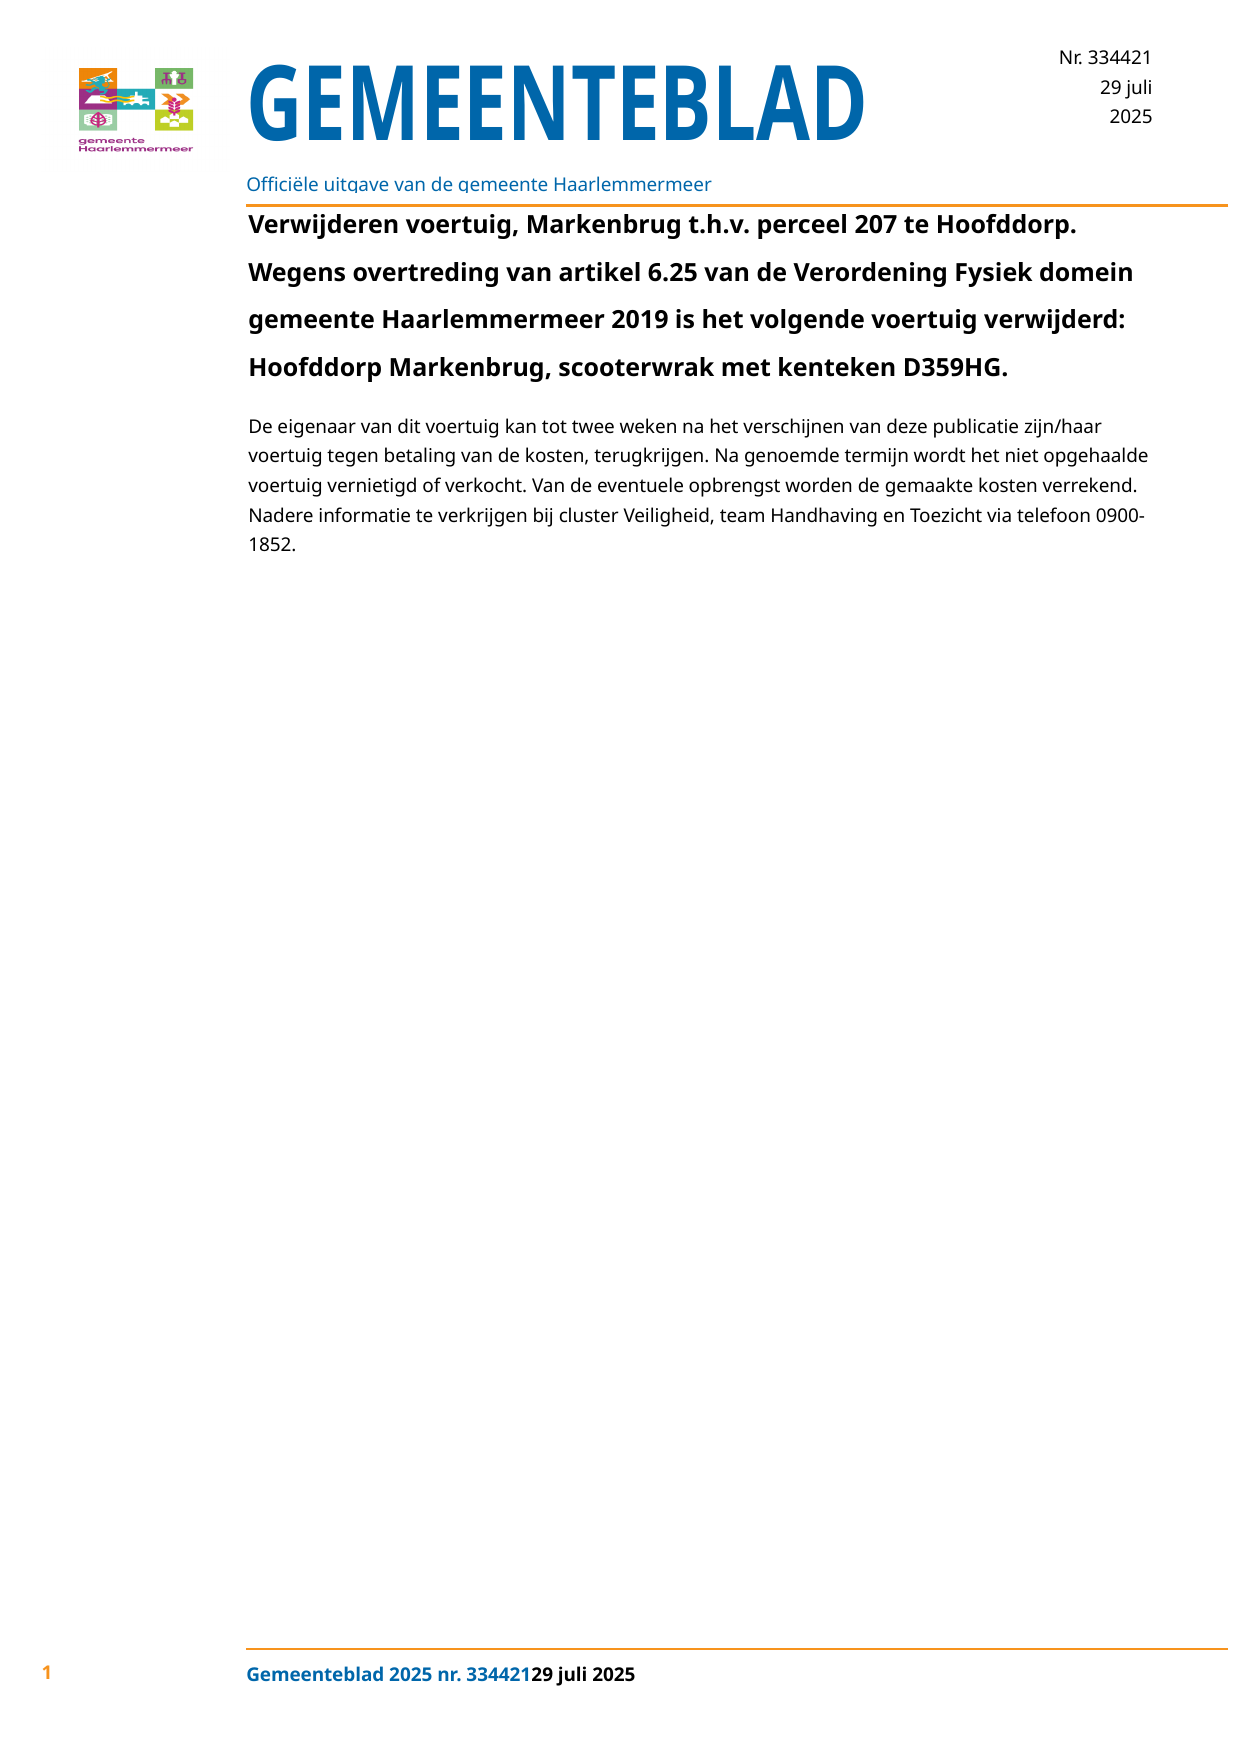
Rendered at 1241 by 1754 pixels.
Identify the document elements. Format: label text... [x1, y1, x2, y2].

text Verwijderen voertuig, Markenbrug t.h.v. perceel 207 te Hoofddorp. Wegens overtreding van artikel 6.25 van de Verordening Fysiek domein gemeente Haarlemmermeer 2019 is het volgende voertuig verwijderd: Hoofddorp Markenbrug, scooterwrak met kenteken D359HG. [248, 207, 1152, 384]
text De eigenaar van dit voertuig kan tot twee weken na het verschijnen van deze publicatie zijn/haar voertuig tegen betaling van de kosten, terugkrijgen. Na genoemde termijn wordt het niet opgehaalde voertuig vernietigd of verkocht. Van de eventuele opbrengst worden de gemaakte kosten verrekend. Nadere informatie te verkrijgen bij cluster Veiligheid, team Handhaving en Toezicht via telefoon 0900-1852. [248, 413, 1152, 557]
picture [41, 47, 231, 172]
